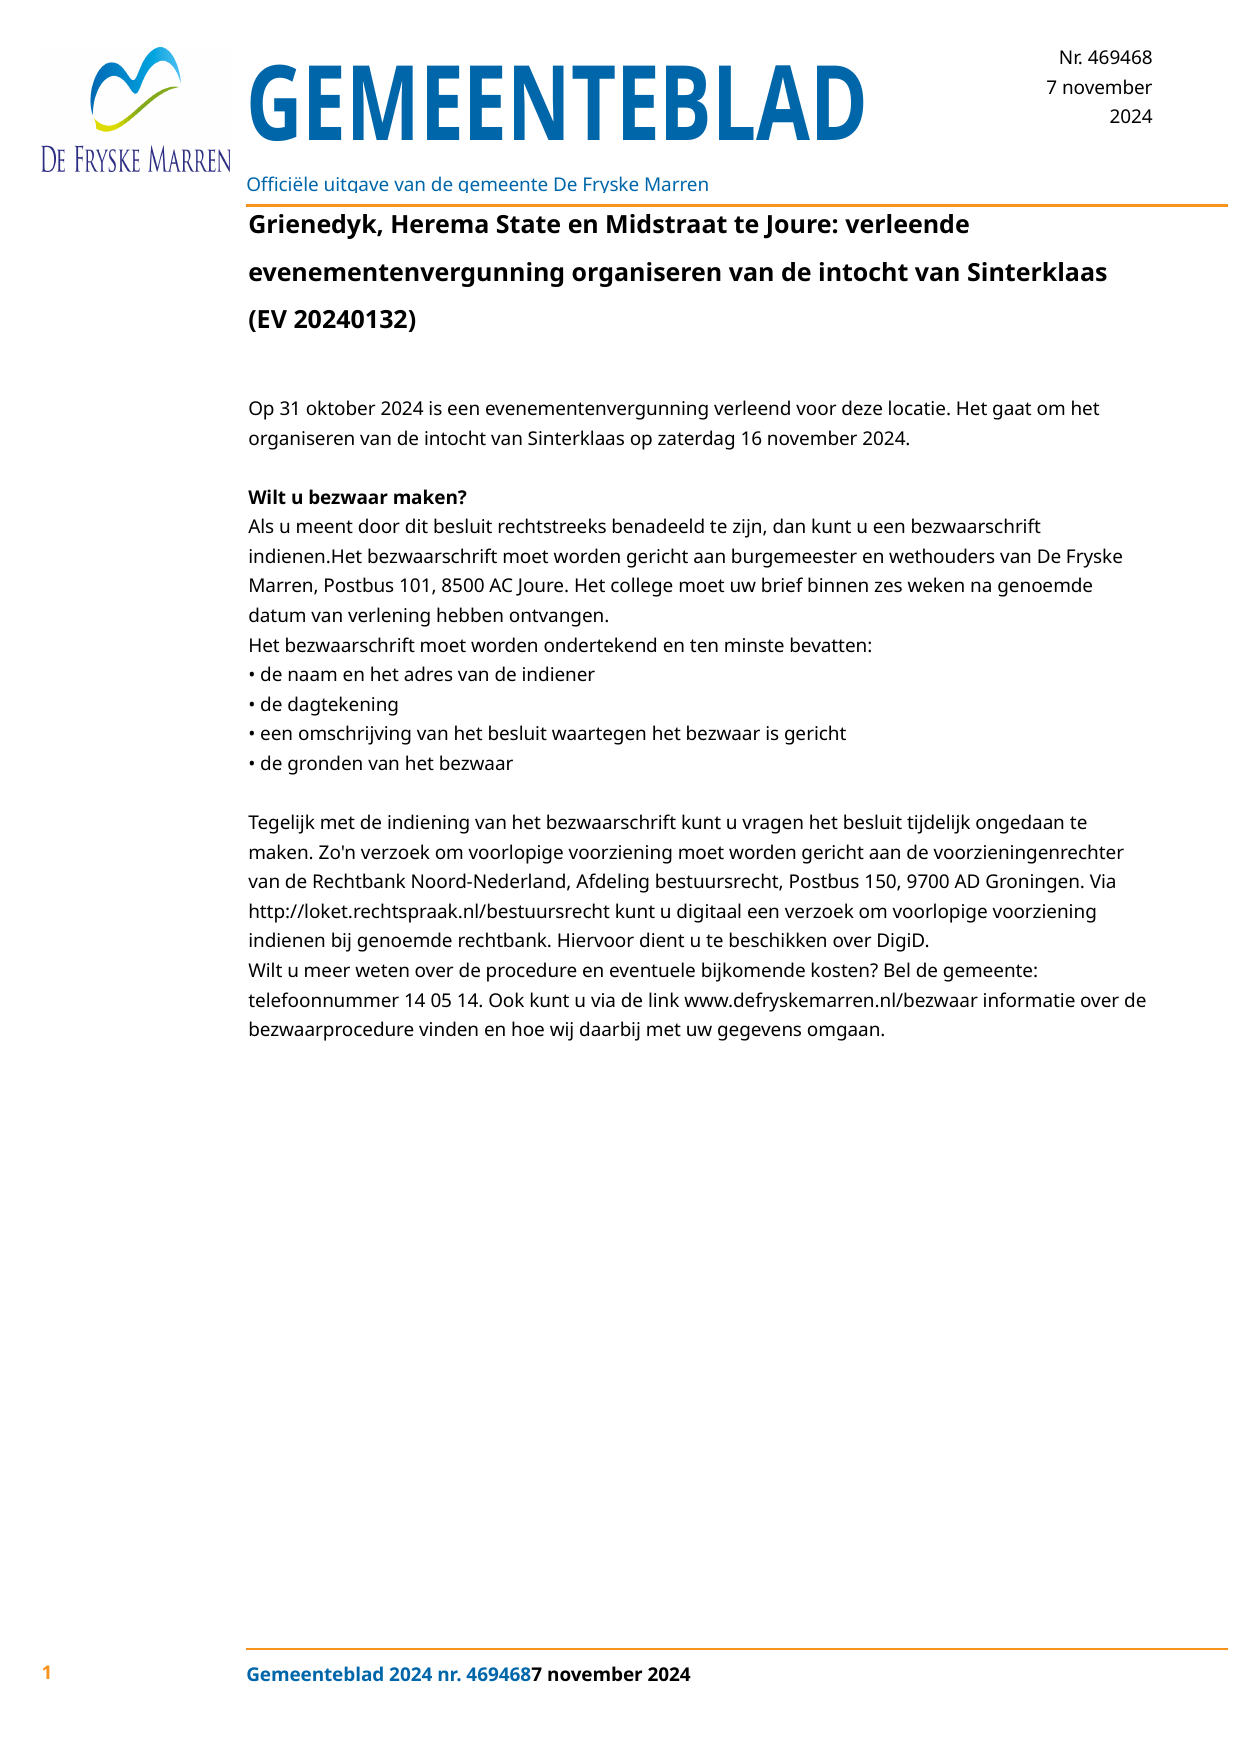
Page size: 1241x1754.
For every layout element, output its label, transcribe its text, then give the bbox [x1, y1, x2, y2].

text Als u meent door dit besluit rechtstreeks benadeeld te zijn, dan kunt u een bezwaarschrift indienen.Het bezwaarschrift moet worden gericht aan burgemeester en wethouders van De Fryske Marren, Postbus 101, 8500 AC Joure. Het college moet uw brief binnen zes weken na genoemde datum van verlening hebben ontvangen. [248, 513, 1152, 628]
text Wilt u bezwaar maken? [248, 484, 1152, 509]
text Tegelijk met de indiening van het bezwaarschrift kunt u vragen het besluit tijdelijk ongedaan te maken. Zo'n verzoek om voorlopige voorziening moet worden gericht aan de voorzieningenrechter van de Rechtbank Noord-Nederland, Afdeling bestuursrecht, Postbus 150, 9700 AD Groningen. Via http://loket.rechtspraak.nl/bestuursrecht kunt u digitaal een verzoek om voorlopige voorziening indienen bij genoemde rechtbank. Hiervoor dient u te beschikken over DigiD. [248, 809, 1152, 953]
text Het bezwaarschrift moet worden ondertekend en ten minste bevatten: [248, 632, 1152, 657]
text Op 31 oktober 2024 is een evenementenvergunning verleend voor deze locatie. Het gaat om het organiseren van de intocht van Sinterklaas op zaterdag 16 november 2024. [248, 395, 1152, 450]
text • de dagtekening [248, 691, 1152, 717]
text Grienedyk, Herema State en Midstraat te Joure: verleende evenementenvergunning organiseren van de intocht van Sinterklaas (EV 20240132) [248, 207, 1152, 336]
picture [41, 47, 231, 172]
text Wilt u meer weten over de procedure en eventuele bijkomende kosten? Bel de gemeente: telefoonnummer 14 05 14. Ook kunt u via de link www.defryskemarren.nl/bezwaar informatie over de bezwaarprocedure vinden en hoe wij daarbij met uw gegevens omgaan. [248, 957, 1152, 1042]
text • een omschrijving van het besluit waartegen het bezwaar is gericht [248, 721, 1152, 746]
text • de naam en het adres van de indiener [248, 661, 1152, 687]
text • de gronden van het bezwaar [248, 750, 1152, 776]
